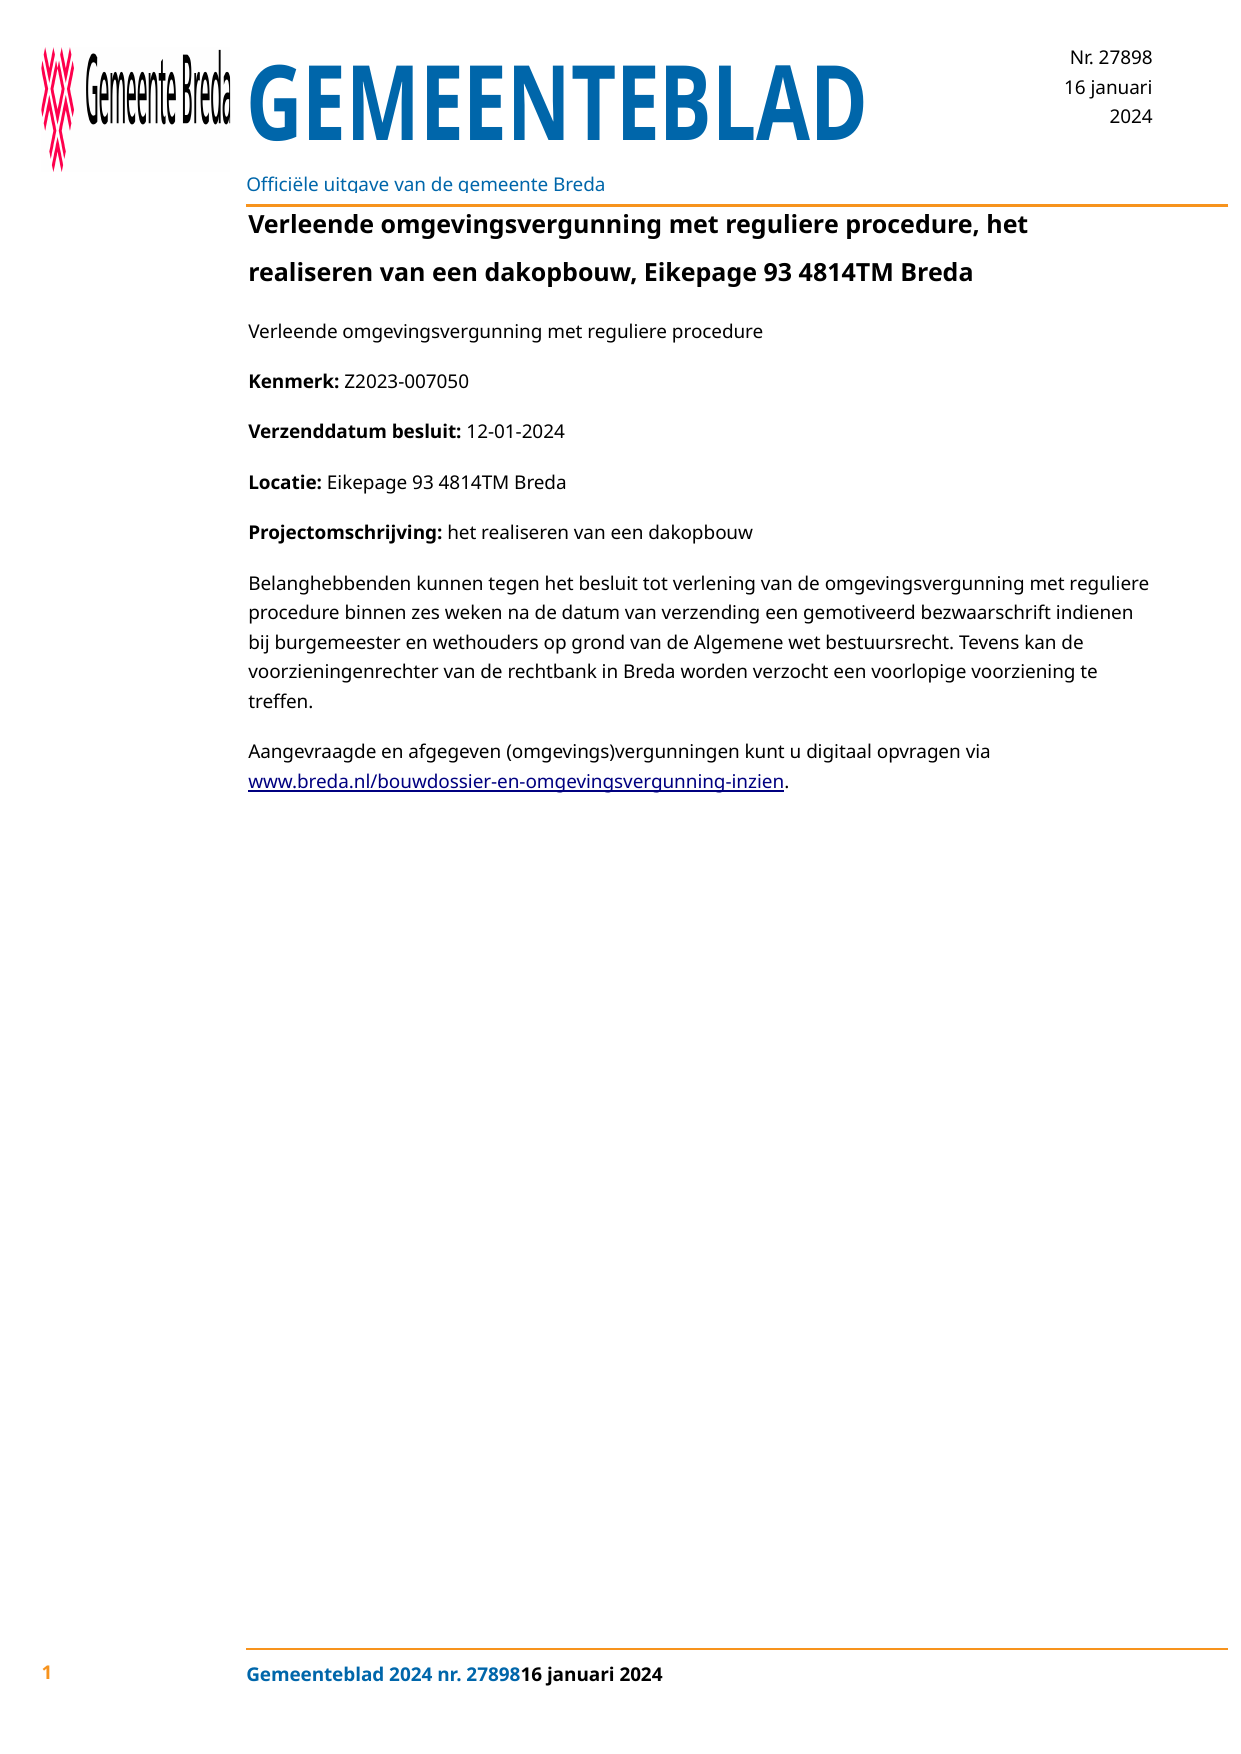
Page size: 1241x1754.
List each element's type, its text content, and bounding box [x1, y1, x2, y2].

picture [41, 47, 231, 172]
text Projectomschrijving: het realiseren van een dakopbouw [248, 519, 1152, 545]
text Verzenddatum besluit: 12-01-2024 [248, 419, 1152, 444]
text Verleende omgevingsvergunning met reguliere procedure [248, 318, 1152, 344]
text Kenmerk: Z2023-007050 [248, 368, 1152, 394]
text Aangevraagde en afgegeven (omgevings)vergunningen kunt u digitaal opvragen via www.breda.nl/bouwdossier-en-omgevingsvergunning-inzien. [248, 739, 1152, 794]
text Verleende omgevingsvergunning met reguliere procedure, het realiseren van een dakopbouw, Eikepage 93 4814TM Breda [248, 207, 1152, 288]
text Locatie: Eikepage 93 4814TM Breda [248, 469, 1152, 495]
text Belanghebbenden kunnen tegen het besluit tot verlening van de omgevingsvergunning met reguliere procedure binnen zes weken na de datum van verzending een gemotiveerd bezwaarschrift indienen bij burgemeester en wethouders op grond van de Algemene wet bestuursrecht. Tevens kan de voorzieningenrechter van de rechtbank in Breda worden verzocht een voorlopige voorziening te treffen. [248, 570, 1152, 714]
